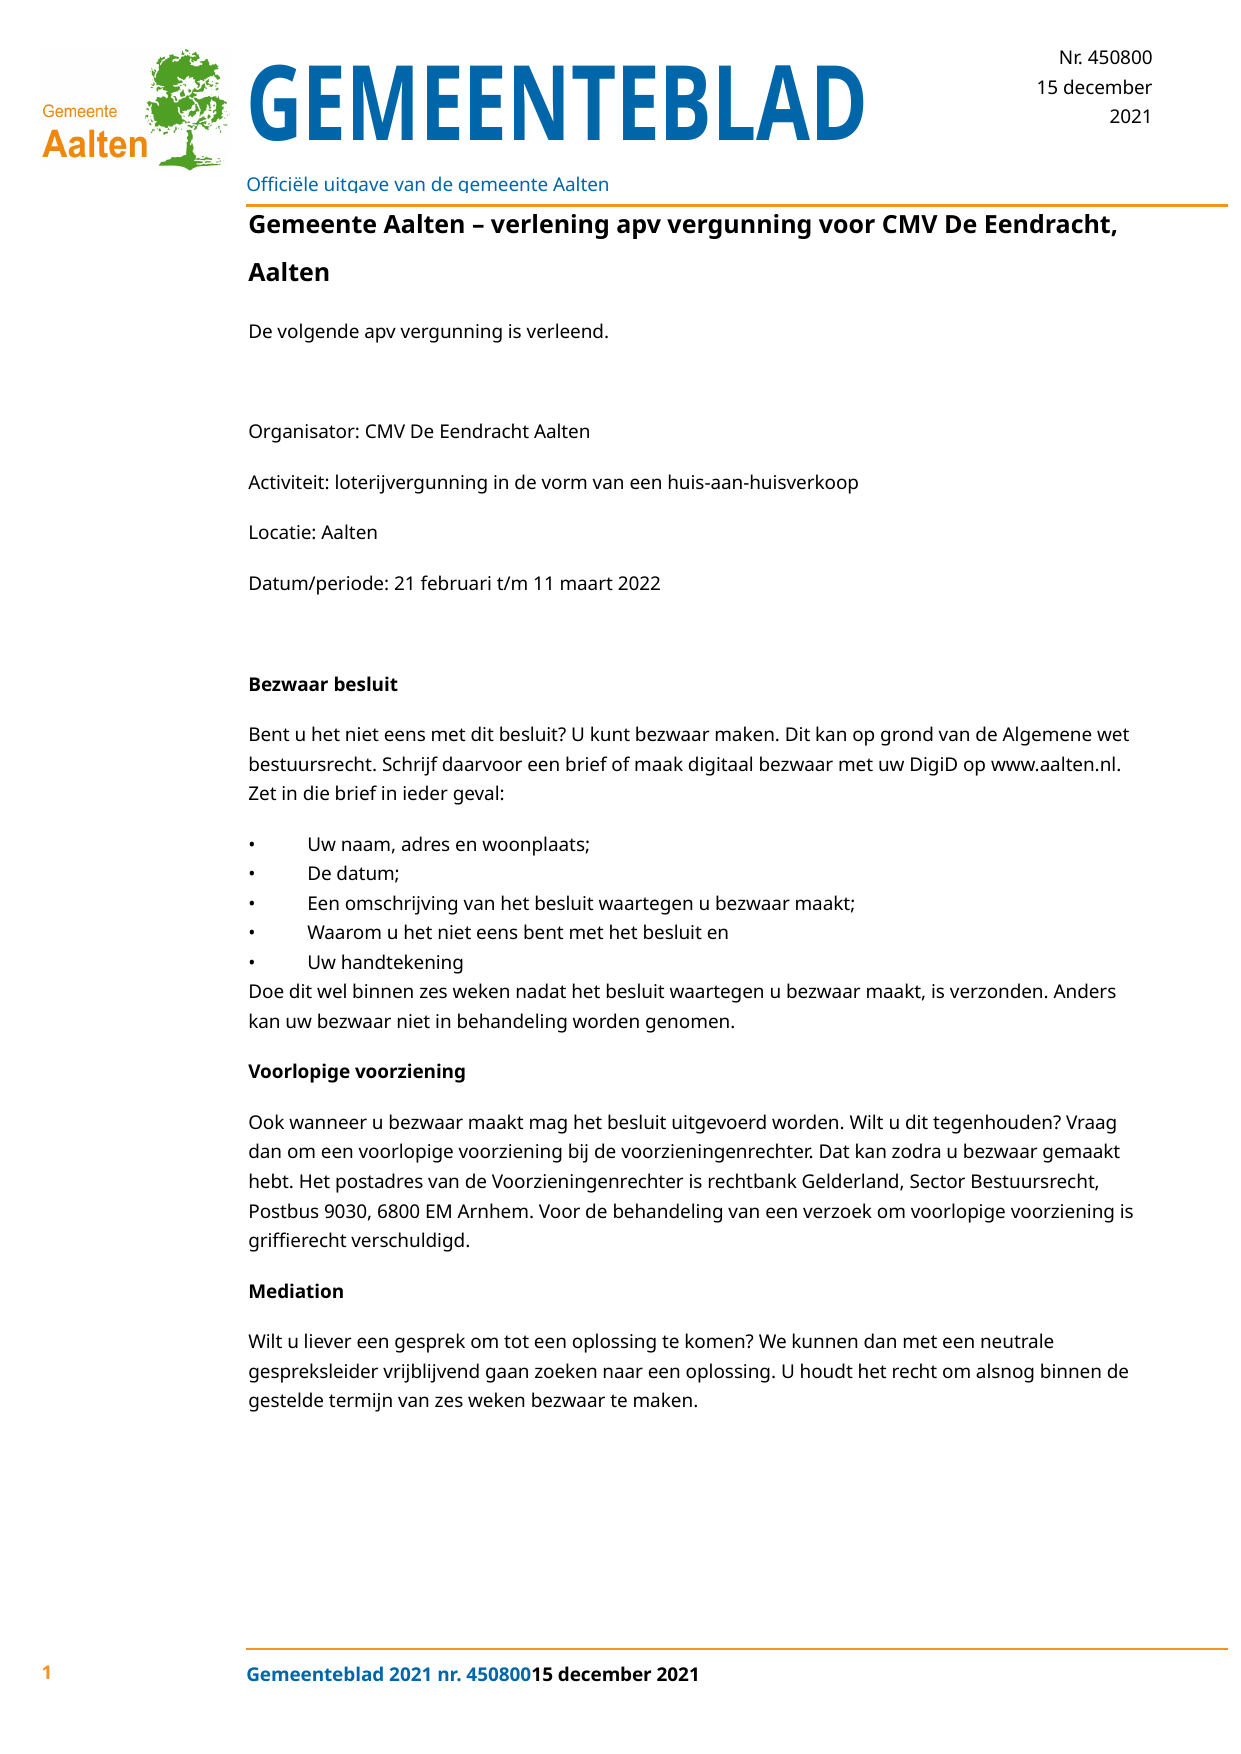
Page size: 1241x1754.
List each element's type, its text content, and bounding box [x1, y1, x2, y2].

text Voorlopige voorziening [248, 1059, 1152, 1084]
picture [41, 47, 231, 172]
text Bezwaar besluit [248, 671, 1152, 697]
text Mediation [248, 1278, 1152, 1304]
text Bent u het niet eens met dit besluit? U kunt bezwaar maken. Dit kan op grond van de Algemene wet bestuursrecht. Schrijf daarvoor een brief of maak digitaal bezwaar met uw DigiD op www.aalten.nl. Zet in die brief in ieder geval: [248, 721, 1152, 806]
text Organisator: CMV De Eendracht Aalten [248, 419, 1152, 444]
text Activiteit: loterijvergunning in de vorm van een huis-aan-huisverkoop [248, 469, 1152, 495]
text De volgende apv vergunning is verleend. [248, 318, 1152, 344]
list Een omschrijving van het besluit waartegen u bezwaar maakt; [248, 890, 1152, 916]
text Wilt u liever een gesprek om tot een oplossing te komen? We kunnen dan met een neutrale gespreksleider vrijblijvend gaan zoeken naar een oplossing. U houdt het recht om alsnog binnen de gestelde termijn van zes weken bezwaar te maken. [248, 1328, 1152, 1413]
text Ook wanneer u bezwaar maakt mag het besluit uitgevoerd worden. Wilt u dit tegenhouden? Vraag dan om een voorlopige voorziening bij de voorzieningenrechter. Dat kan zodra u bezwaar gemaakt hebt. Het postadres van de Voorzieningenrechter is rechtbank Gelderland, Sector Bestuursrecht, Postbus 9030, 6800 EM Arnhem. Voor de behandeling van een verzoek om voorlopige voorziening is griffierecht verschuldigd. [248, 1109, 1152, 1253]
list Uw handtekening [248, 949, 1152, 975]
list Uw naam, adres en woonplaats; [248, 831, 1152, 857]
list De datum; [248, 860, 1152, 886]
text Gemeente Aalten – verlening apv vergunning voor CMV De Eendracht, Aalten [248, 207, 1152, 288]
text Doe dit wel binnen zes weken nadat het besluit waartegen u bezwaar maakt, is verzonden. Anders kan uw bezwaar niet in behandeling worden genomen. [248, 979, 1152, 1034]
list Waarom u het niet eens bent met het besluit en [248, 919, 1152, 945]
text Locatie: Aalten [248, 519, 1152, 545]
text Datum/periode: 21 februari t/m 11 maart 2022 [248, 570, 1152, 596]
